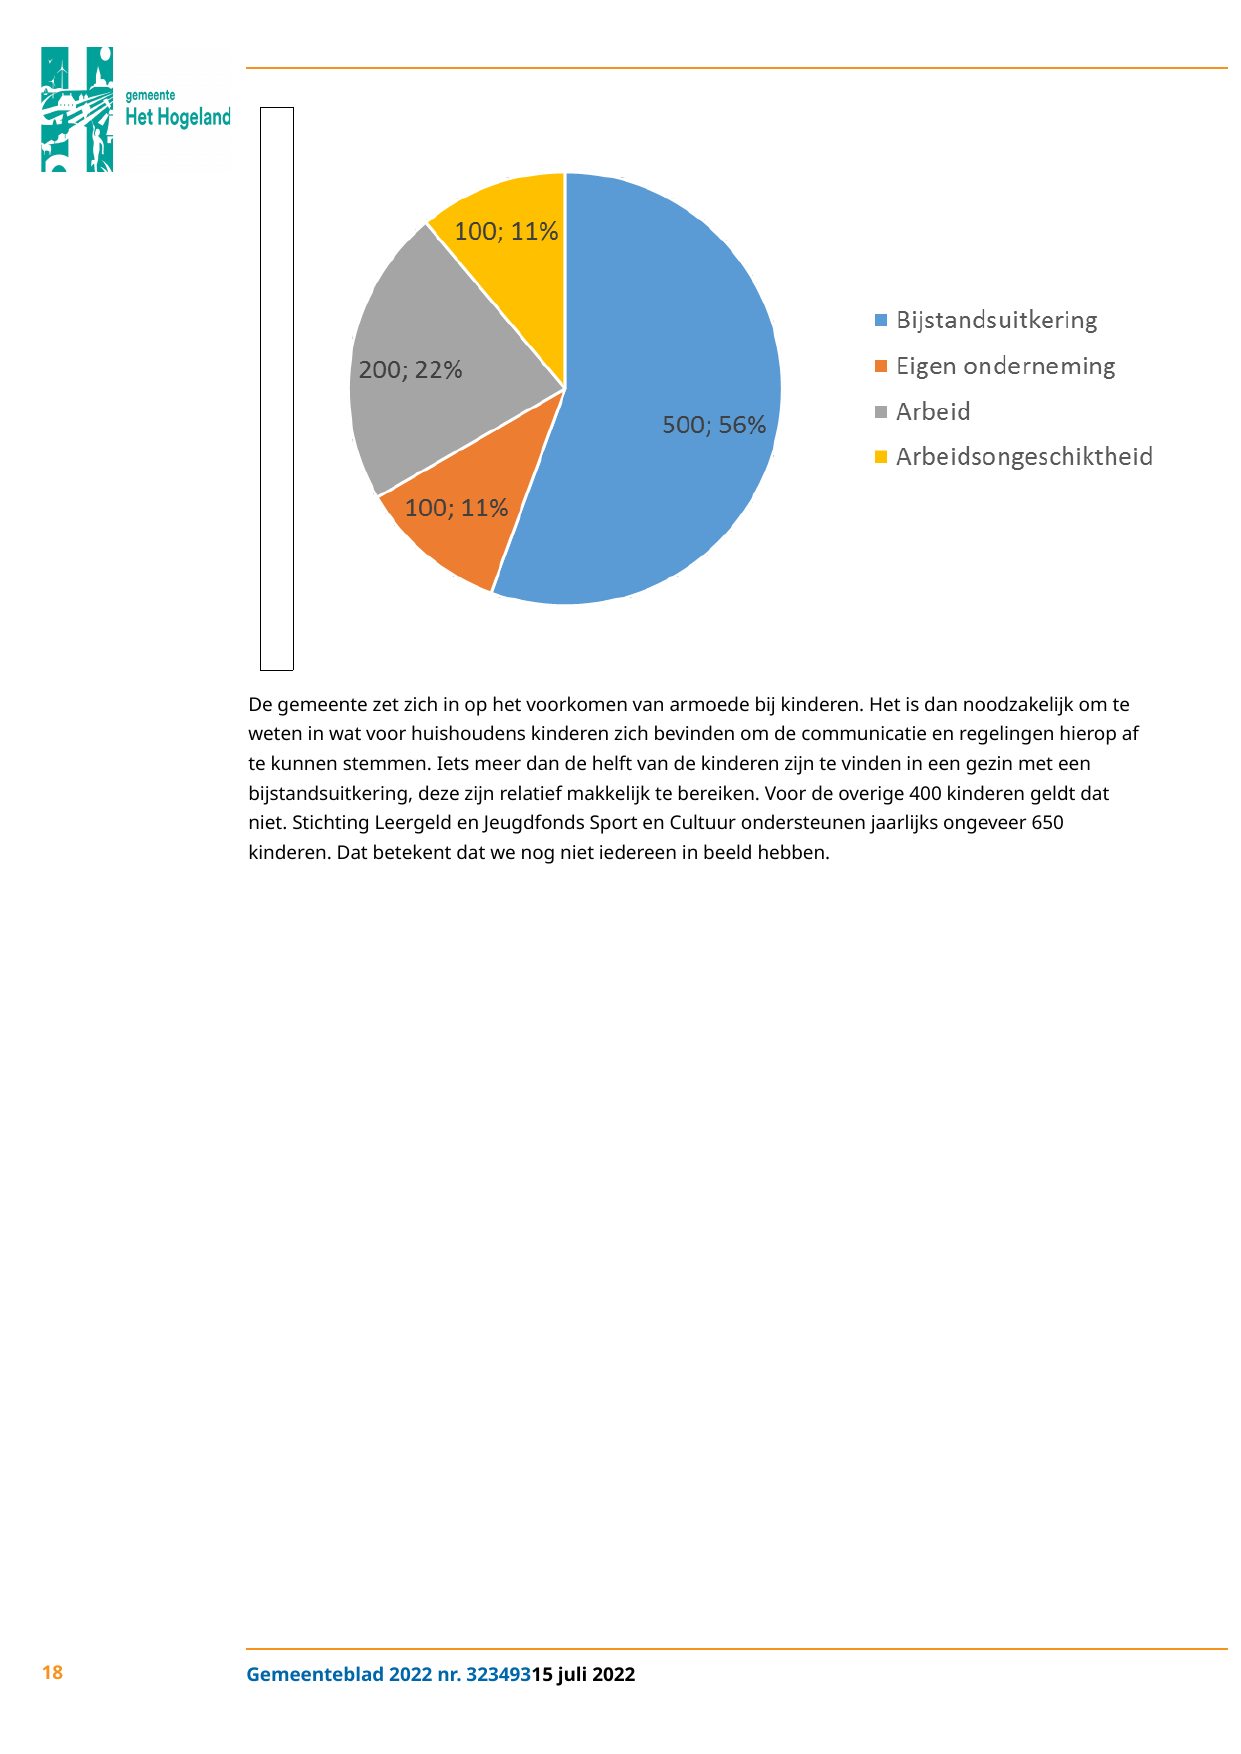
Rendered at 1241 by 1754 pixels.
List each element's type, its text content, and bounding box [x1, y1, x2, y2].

text De gemeente zet zich in op het voorkomen van armoede bij kinderen. Het is dan noodzakelijk om te weten in wat voor huishoudens kinderen zich bevinden om de communicatie en regelingen hierop af te kunnen stemmen. Iets meer dan de helft van de kinderen zijn te vinden in een gezin met een bijstandsuitkering, deze zijn relatief makkelijk te bereiken. Voor de overige 400 kinderen geldt dat niet. Stichting Leergeld en Jeugdfonds Sport en Cultuur ondersteunen jaarlijks ongeveer 650 kinderen. Dat betekent dat we nog niet iedereen in beeld hebben. [248, 691, 1152, 864]
picture [41, 47, 231, 172]
picture [268, 115, 1173, 661]
